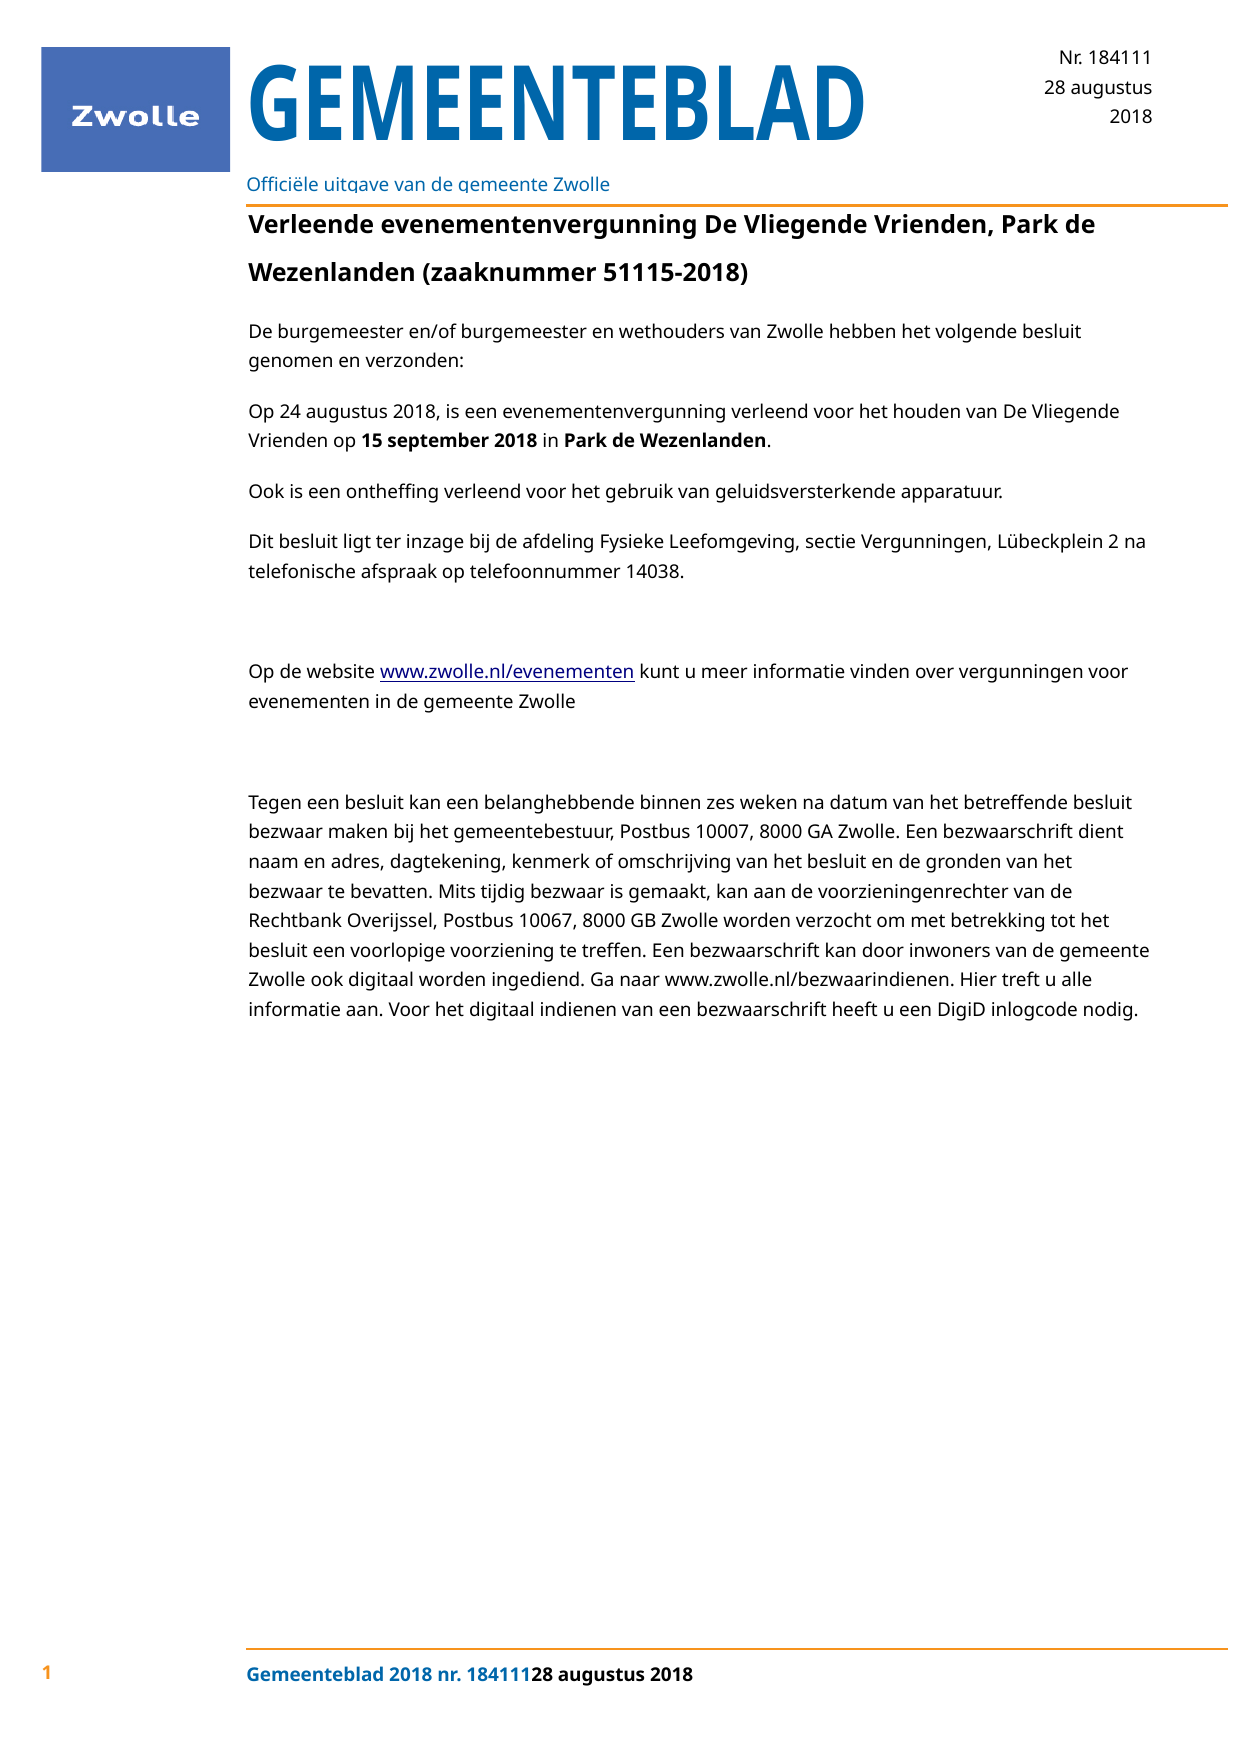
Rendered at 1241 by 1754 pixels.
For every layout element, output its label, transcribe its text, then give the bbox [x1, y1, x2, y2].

picture [41, 47, 231, 172]
text Verleende evenementenvergunning De Vliegende Vrienden, Park de Wezenlanden (zaaknummer 51115-2018) [248, 207, 1152, 288]
text Op 24 augustus 2018, is een evenementenvergunning verleend voor het houden van De Vliegende Vrienden op 15 september 2018 in Park de Wezenlanden. [248, 398, 1152, 453]
text Dit besluit ligt ter inzage bij de afdeling Fysieke Leefomgeving, sectie Vergunningen, Lübeckplein 2 na telefonische afspraak op telefoonnummer 14038. [248, 528, 1152, 584]
text Tegen een besluit kan een belanghebbende binnen zes weken na datum van het betreffende besluit bezwaar maken bij het gemeentebestuur, Postbus 10007, 8000 GA Zwolle. Een bezwaarschrift dient naam en adres, dagtekening, kenmerk of omschrijving van het besluit en de gronden van het bezwaar te bevatten. Mits tijdig bezwaar is gemaakt, kan aan de voorzieningenrechter van de Rechtbank Overijssel, Postbus 10067, 8000 GB Zwolle worden verzocht om met betrekking tot het besluit een voorlopige voorziening te treffen. Een bezwaarschrift kan door inwoners van de gemeente Zwolle ook digitaal worden ingediend. Ga naar www.zwolle.nl/bezwaarindienen. Hier treft u alle informatie aan. Voor het digitaal indienen van een bezwaarschrift heeft u een DigiD inlogcode nodig. [248, 789, 1152, 1022]
text Ook is een ontheffing verleend voor het gebruik van geluidsversterkende apparatuur. [248, 478, 1152, 504]
text De burgemeester en/of burgemeester en wethouders van Zwolle hebben het volgende besluit genomen en verzonden: [248, 318, 1152, 373]
text Op de website www.zwolle.nl/evenementen kunt u meer informatie vinden over vergunningen voor evenementen in de gemeente Zwolle [248, 659, 1152, 714]
